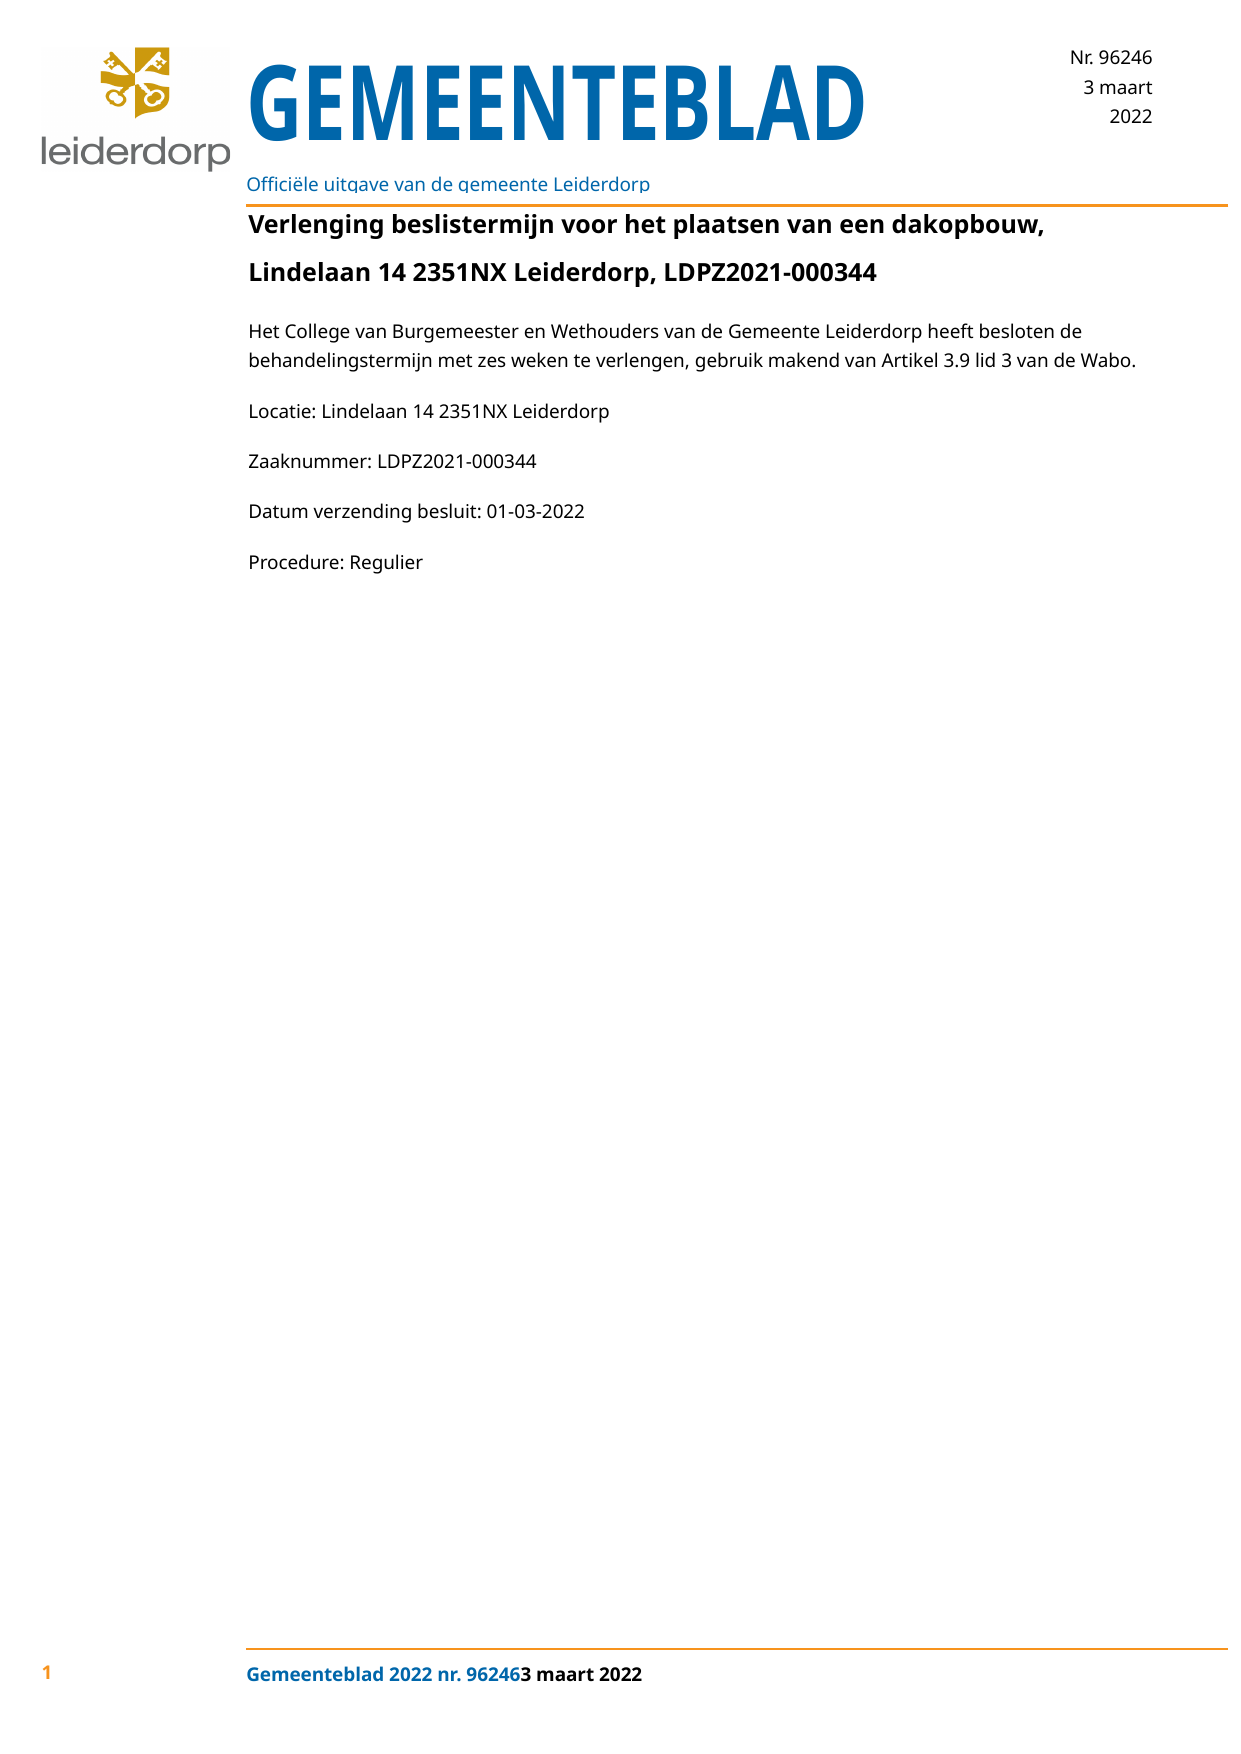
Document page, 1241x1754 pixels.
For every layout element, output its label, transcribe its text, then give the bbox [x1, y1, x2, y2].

text Datum verzending besluit: 01-03-2022 [248, 499, 1152, 524]
text Het College van Burgemeester en Wethouders van de Gemeente Leiderdorp heeft besloten de behandelingstermijn met zes weken te verlengen, gebruik makend van Artikel 3.9 lid 3 van de Wabo. [248, 318, 1152, 373]
text Procedure: Regulier [248, 549, 1152, 575]
text Locatie: Lindelaan 14 2351NX Leiderdorp [248, 398, 1152, 424]
picture [41, 47, 231, 172]
text Zaaknummer: LDPZ2021-000344 [248, 448, 1152, 474]
text Verlenging beslistermijn voor het plaatsen van een dakopbouw, Lindelaan 14 2351NX Leiderdorp, LDPZ2021-000344 [248, 207, 1152, 288]
